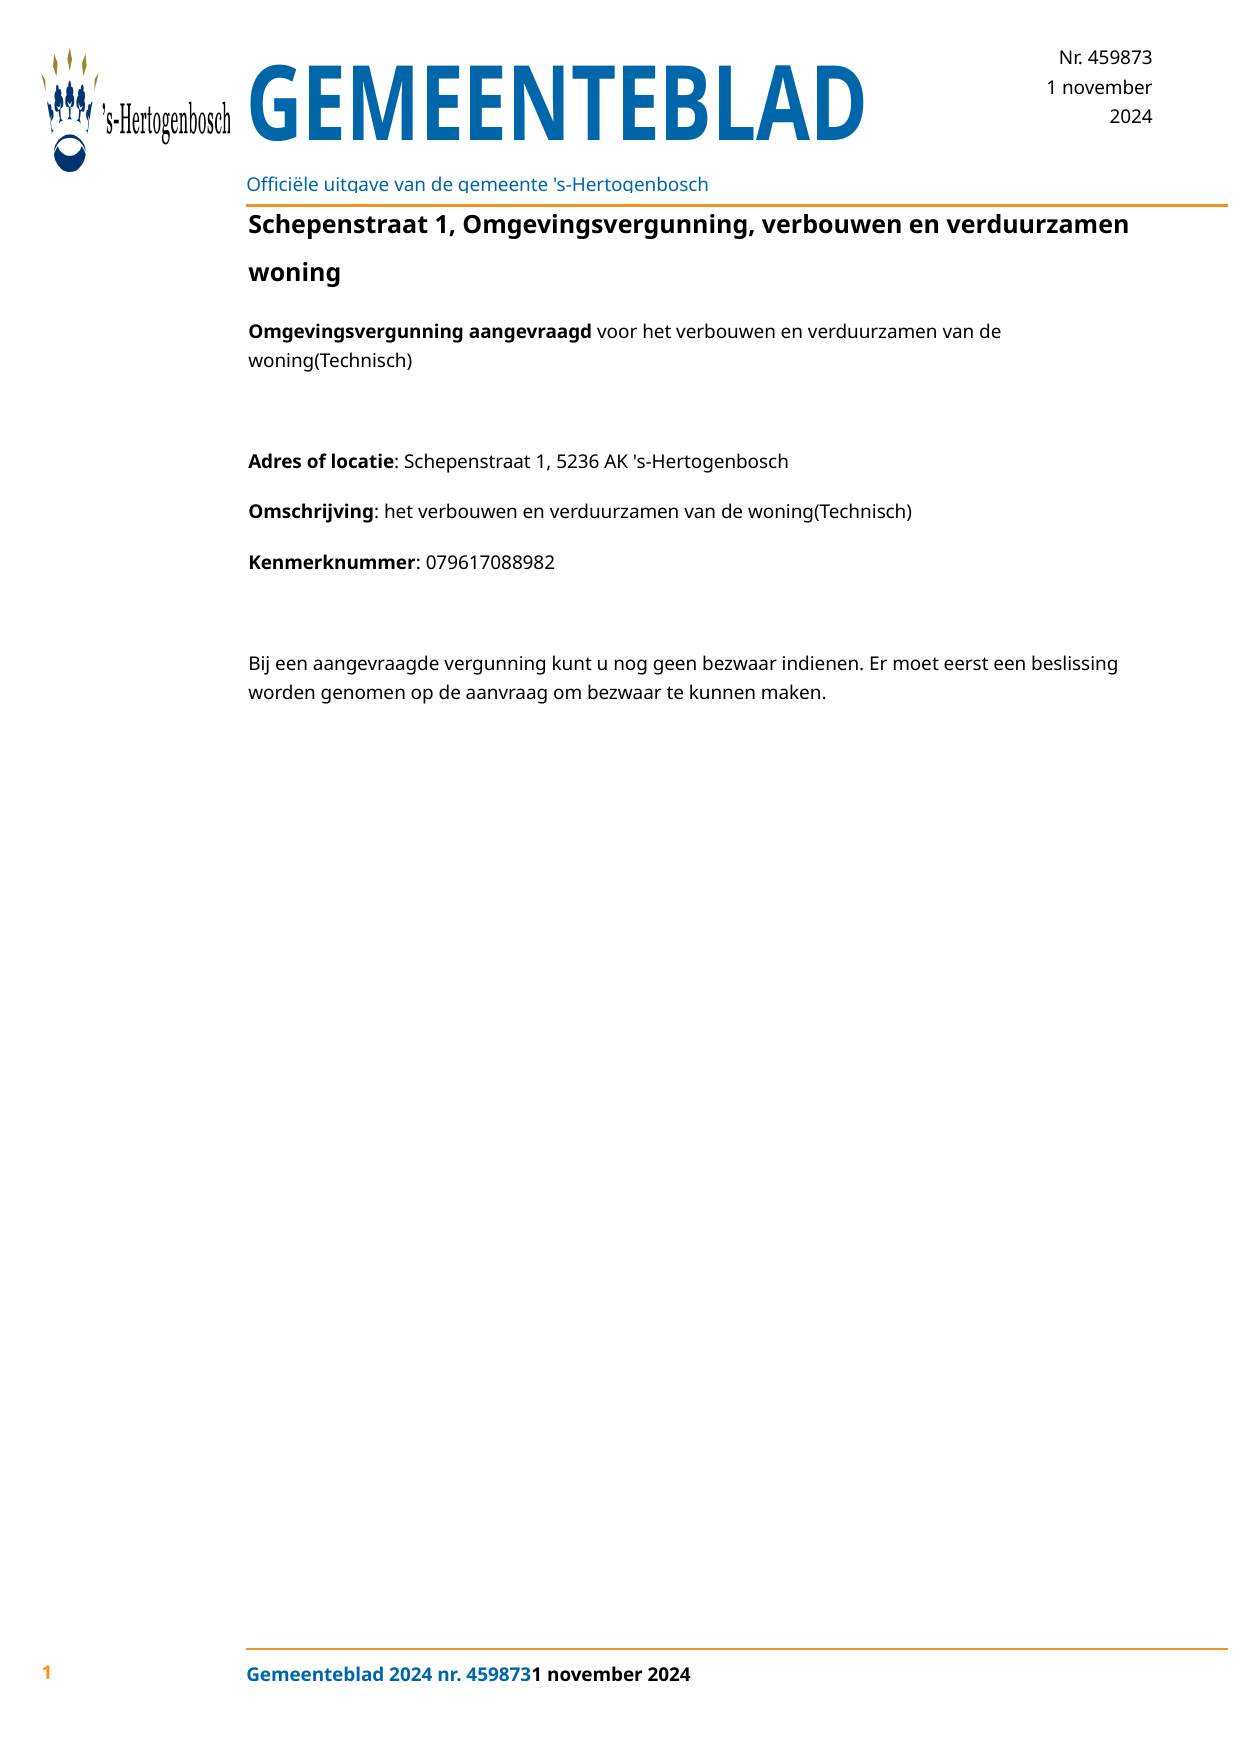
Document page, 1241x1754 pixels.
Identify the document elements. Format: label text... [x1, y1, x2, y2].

text Kenmerknummer: 079617088982 [248, 549, 1152, 575]
text Omschrijving: het verbouwen en verduurzamen van de woning(Technisch) [248, 499, 1152, 524]
text Schepenstraat 1, Omgevingsvergunning, verbouwen en verduurzamen woning [248, 207, 1152, 288]
picture [41, 47, 231, 172]
text Adres of locatie: Schepenstraat 1, 5236 AK 's-Hertogenbosch [248, 448, 1152, 474]
text Bij een aangevraagde vergunning kunt u nog geen bezwaar indienen. Er moet eerst een beslissing worden genomen op de aanvraag om bezwaar te kunnen maken. [248, 650, 1152, 705]
text Omgevingsvergunning aangevraagd voor het verbouwen en verduurzamen van de woning(Technisch) [248, 318, 1152, 373]
